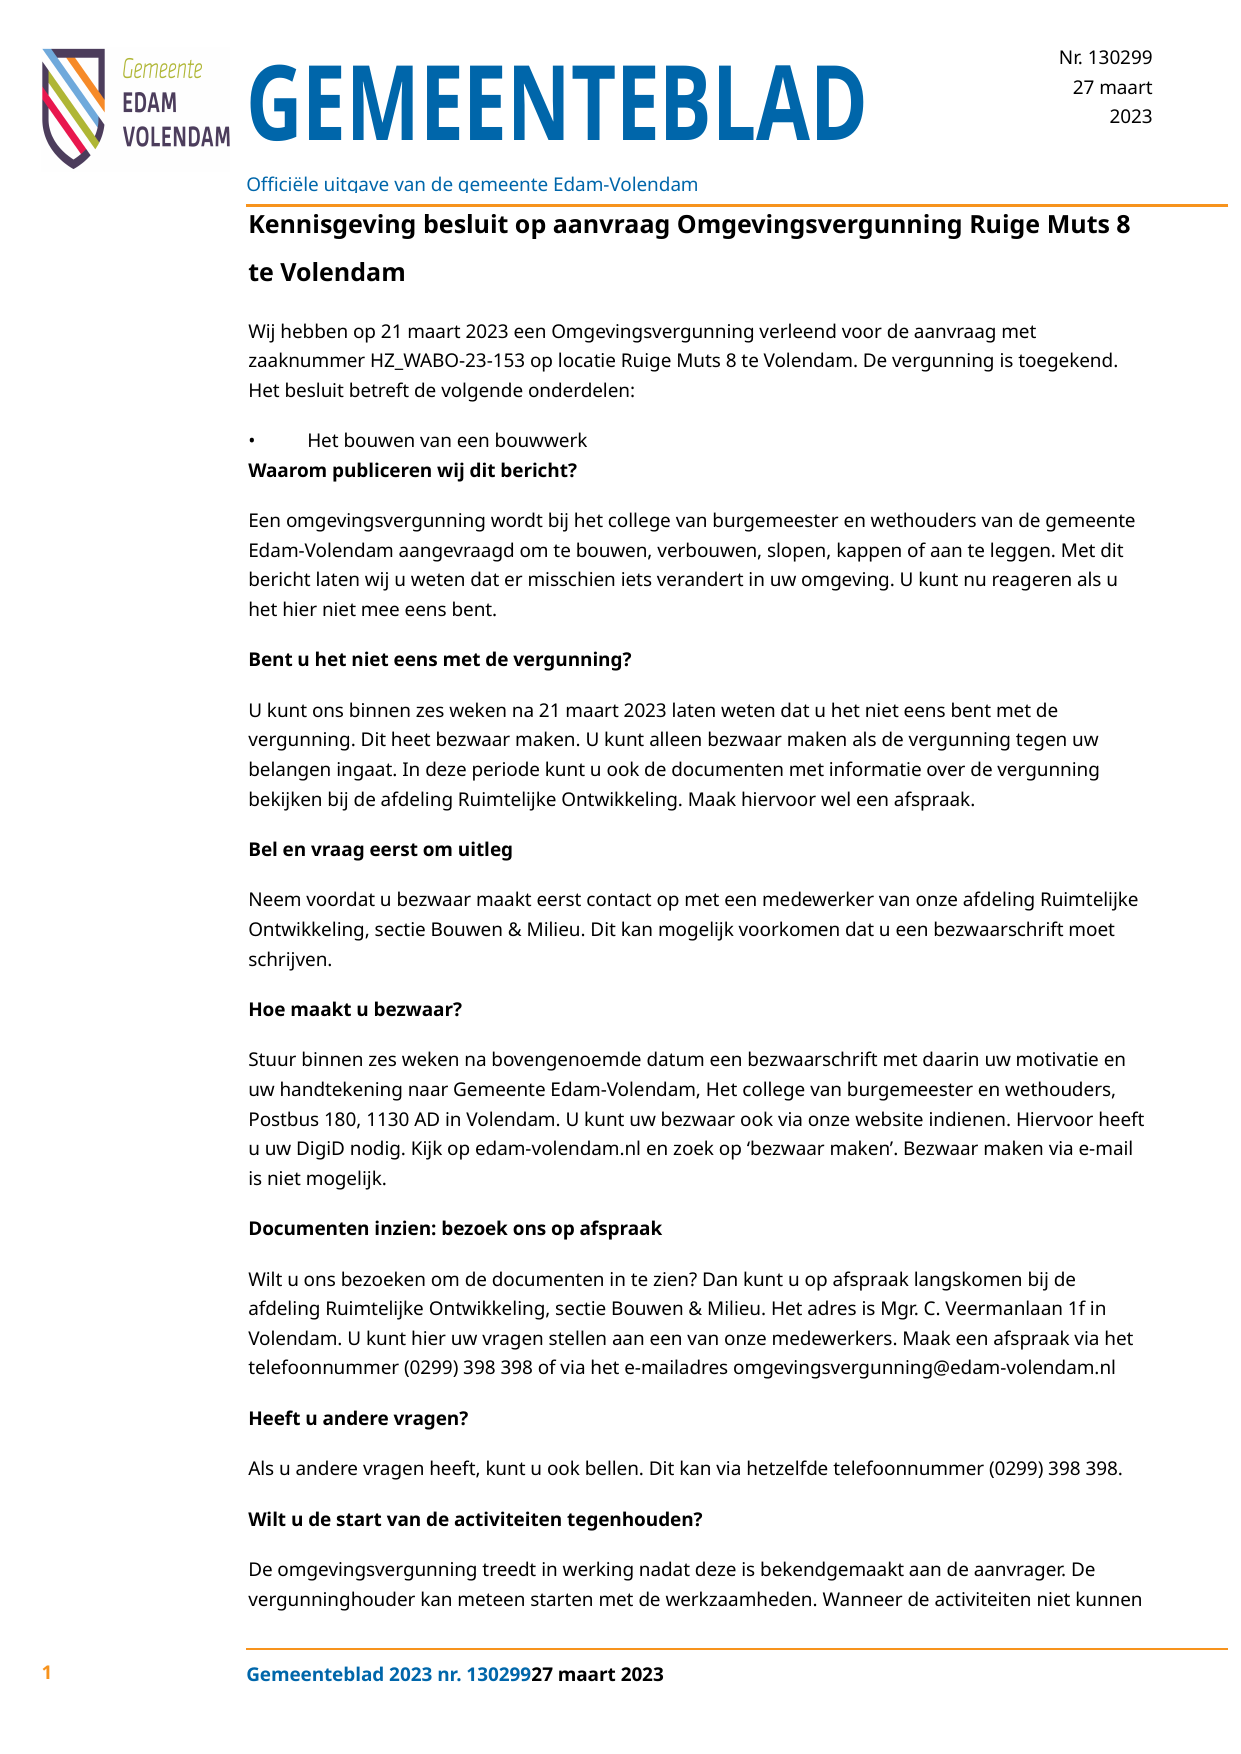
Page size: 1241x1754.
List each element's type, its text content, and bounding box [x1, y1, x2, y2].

text Een omgevingsvergunning wordt bij het college van burgemeester en wethouders van de gemeente Edam-Volendam aangevraagd om te bouwen, verbouwen, slopen, kappen of aan te leggen. Met dit bericht laten wij u weten dat er misschien iets verandert in uw omgeving. U kunt nu reageren als u het hier niet mee eens bent. [248, 507, 1152, 622]
text Kennisgeving besluit op aanvraag Omgevingsvergunning Ruige Muts 8 te Volendam [248, 207, 1152, 288]
text Documenten inzien: bezoek ons op afspraak [248, 1215, 1152, 1241]
text Wij hebben op 21 maart 2023 een Omgevingsvergunning verleend voor de aanvraag met zaaknummer HZ_WABO-23-153 op locatie Ruige Muts 8 te Volendam. De vergunning is toegekend. Het besluit betreft de volgende onderdelen: [248, 318, 1152, 403]
picture [41, 47, 231, 172]
list Het bouwen van een bouwwerk [248, 427, 1152, 453]
text Hoe maakt u bezwaar? [248, 996, 1152, 1022]
text Bent u het niet eens met de vergunning? [248, 647, 1152, 672]
text Als u andere vragen heeft, kunt u ook bellen. Dit kan via hetzelfde telefoonnummer (0299) 398 398. [248, 1455, 1152, 1481]
text U kunt ons binnen zes weken na 21 maart 2023 laten weten dat u het niet eens bent met de vergunning. Dit heet bezwaar maken. U kunt alleen bezwaar maken als de vergunning tegen uw belangen ingaat. In deze periode kunt u ook de documenten met informatie over de vergunning bekijken bij de afdeling Ruimtelijke Ontwikkeling. Maak hiervoor wel een afspraak. [248, 697, 1152, 812]
text Bel en vraag eerst om uitleg [248, 836, 1152, 862]
text Stuur binnen zes weken na bovengenoemde datum een bezwaarschrift met daarin uw motivatie en uw handtekening naar Gemeente Edam-Volendam, Het college van burgemeester en wethouders, Postbus 180, 1130 AD in Volendam. U kunt uw bezwaar ook via onze website indienen. Hiervoor heeft u uw DigiD nodig. Kijk op edam-volendam.nl en zoek op ‘bezwaar maken’. Bezwaar maken via e-mail is niet mogelijk. [248, 1047, 1152, 1191]
text De omgevingsvergunning treedt in werking nadat deze is bekendgemaakt aan de aanvrager. De vergunninghouder kan meteen starten met de werkzaamheden. Wanneer de activiteiten niet kunnen [248, 1556, 1152, 1612]
text Waarom publiceren wij dit bericht? [248, 457, 1152, 483]
text Wilt u ons bezoeken om de documenten in te zien? Dan kunt u op afspraak langskomen bij de afdeling Ruimtelijke Ontwikkeling, sectie Bouwen & Milieu. Het adres is Mgr. C. Veermanlaan 1f in Volendam. U kunt hier uw vragen stellen aan een van onze medewerkers. Maak een afspraak via het telefoonnummer (0299) 398 398 of via het e-mailadres omgevingsvergunning@edam-volendam.nl [248, 1266, 1152, 1380]
text Neem voordat u bezwaar maakt eerst contact op met een medewerker van onze afdeling Ruimtelijke Ontwikkeling, sectie Bouwen & Milieu. Dit kan mogelijk voorkomen dat u een bezwaarschrift moet schrijven. [248, 887, 1152, 972]
text Heeft u andere vragen? [248, 1405, 1152, 1431]
text Wilt u de start van de activiteiten tegenhouden? [248, 1506, 1152, 1532]
